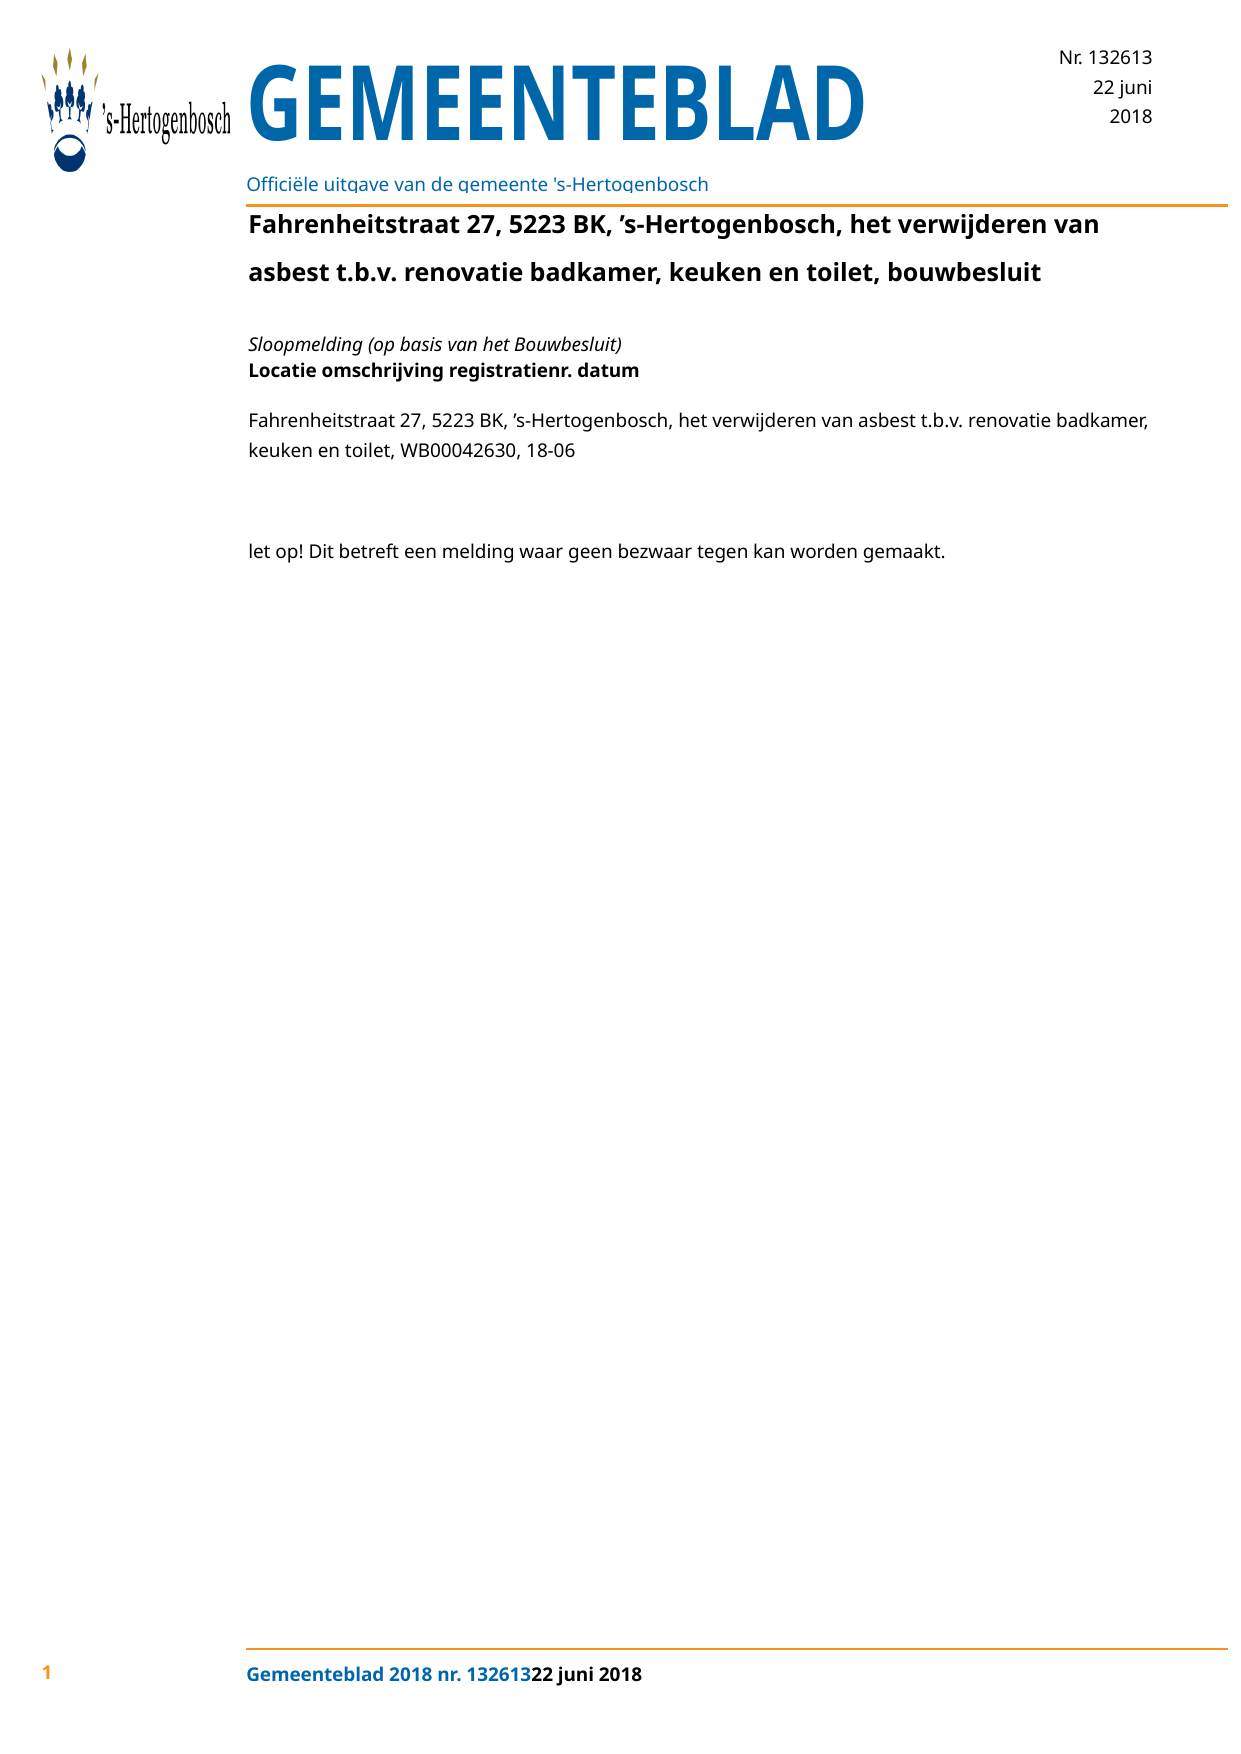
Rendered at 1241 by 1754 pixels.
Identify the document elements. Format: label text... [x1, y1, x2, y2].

text let op! Dit betreft een melding waar geen bezwaar tegen kan worden gemaakt. [248, 538, 1152, 564]
text Locatie omschrijving registratienr. datum [248, 357, 1152, 383]
text Sloopmelding (op basis van het Bouwbesluit) [248, 331, 1152, 357]
text Fahrenheitstraat 27, 5223 BK, ’s-Hertogenbosch, het verwijderen van asbest t.b.v. renovatie badkamer, keuken en toilet, bouwbesluit [248, 207, 1152, 288]
picture [41, 47, 231, 172]
text Fahrenheitstraat 27, 5223 BK, ’s-Hertogenbosch, het verwijderen van asbest t.b.v. renovatie badkamer, keuken en toilet, WB00042630, 18-06 [248, 408, 1152, 463]
